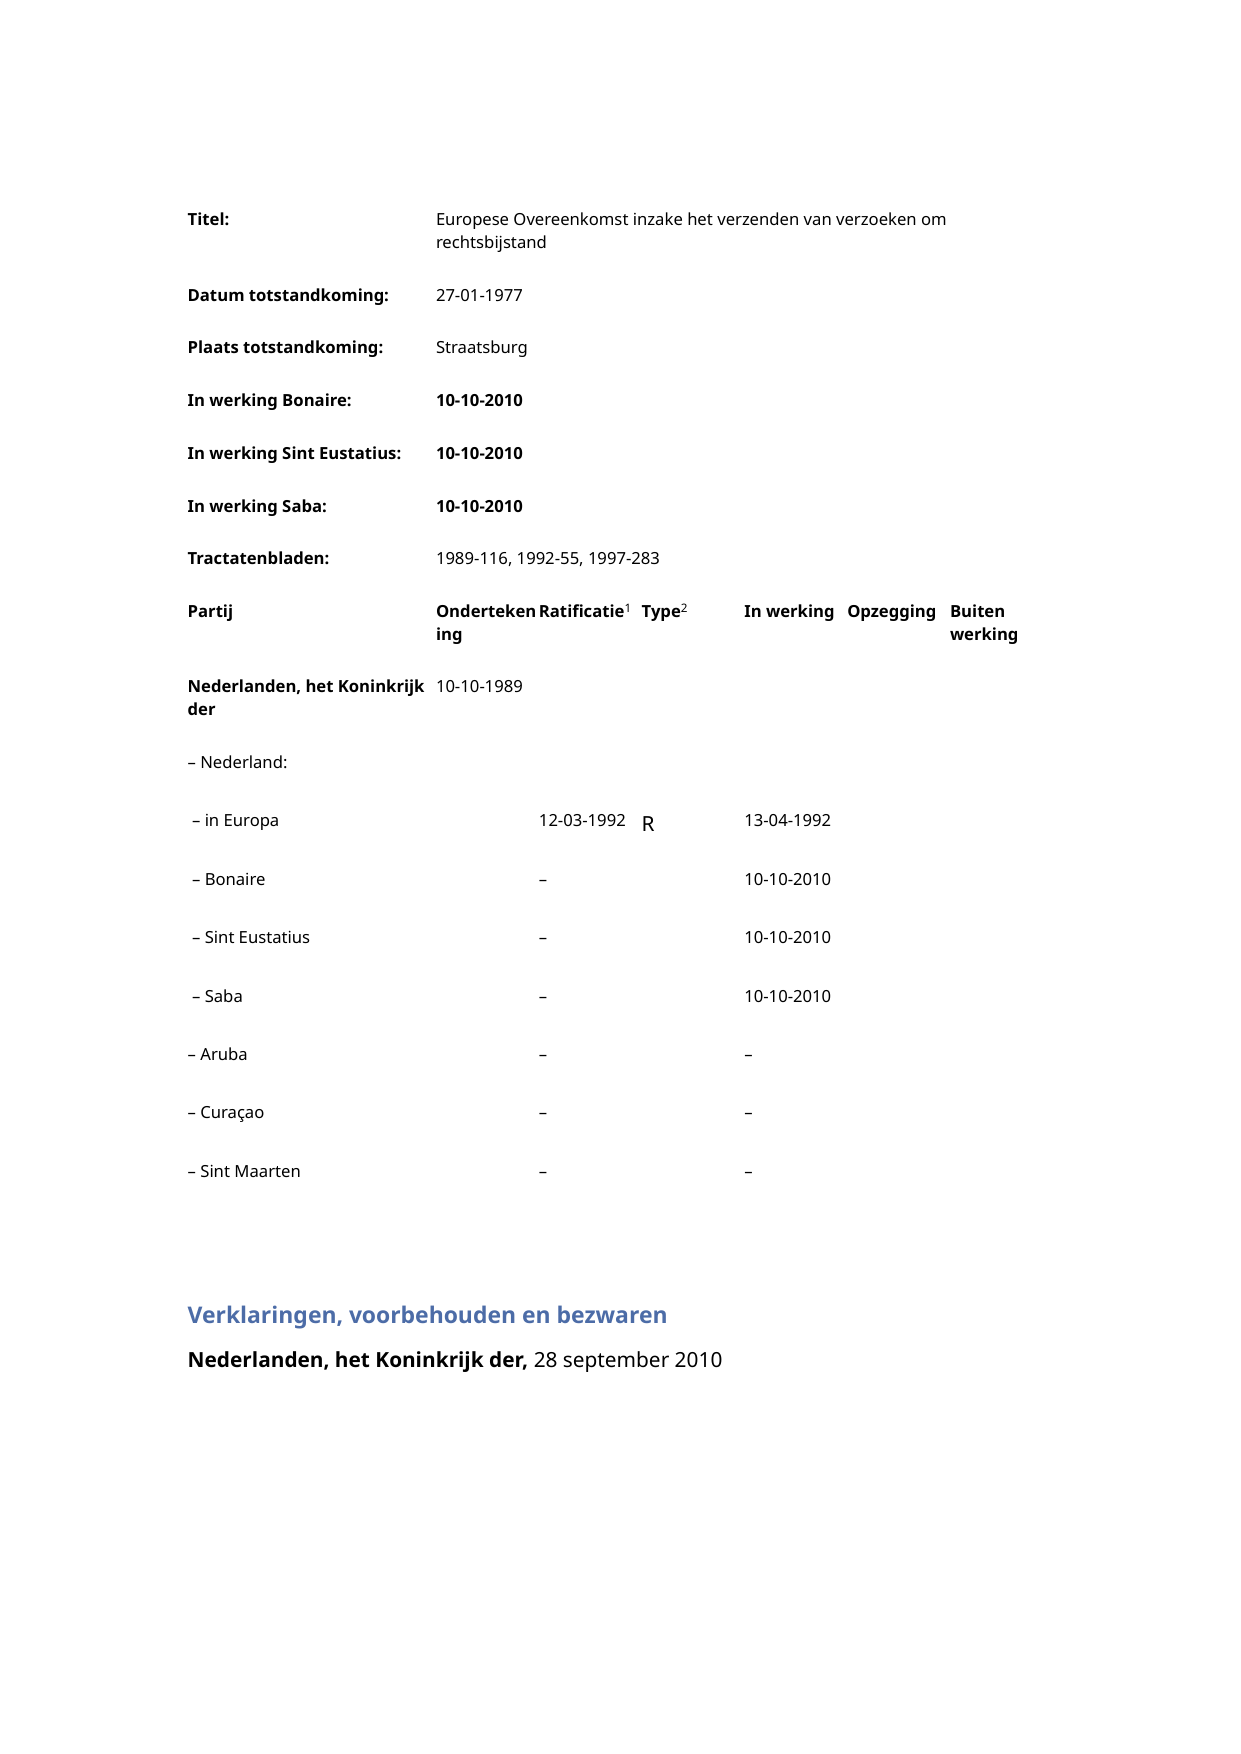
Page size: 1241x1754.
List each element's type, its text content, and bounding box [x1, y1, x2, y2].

table_cell [847, 1043, 950, 1101]
table_cell [539, 750, 641, 809]
table_cell Opzegging [847, 600, 950, 675]
table_cell Tractatenbladen: [188, 547, 436, 599]
table_cell [847, 867, 950, 926]
table_cell [950, 984, 1053, 1043]
table_cell [436, 1043, 539, 1101]
table_cell – [744, 1043, 847, 1101]
table_cell [641, 926, 744, 984]
table_cell [950, 1160, 1053, 1218]
table_header Europese Overeenkomst inzake het verzenden van verzoeken om rechtsbijstand [436, 208, 1053, 283]
table_cell [950, 675, 1053, 750]
table_cell Partij [188, 600, 436, 675]
table_cell [744, 675, 847, 750]
table_cell – Sint Eustatius [188, 926, 436, 984]
table_cell [436, 809, 539, 867]
table_cell 10-10-2010 [436, 494, 1053, 547]
table_cell [950, 867, 1053, 926]
table_cell [847, 809, 950, 867]
table_cell – Bonaire [188, 867, 436, 926]
table_cell 10-10-2010 [744, 867, 847, 926]
table_cell [641, 1101, 744, 1159]
table_cell Plaats totstandkoming: [188, 336, 436, 389]
table_cell [641, 984, 744, 1043]
table_cell – Aruba [188, 1043, 436, 1101]
table_cell [436, 1160, 539, 1218]
table_cell – Saba [188, 984, 436, 1043]
table_cell [847, 750, 950, 809]
table_cell 27-01-1977 [436, 283, 1053, 336]
table_cell [847, 984, 950, 1043]
table_cell [950, 1101, 1053, 1159]
table_cell [847, 675, 950, 750]
table_cell In werking Saba: [188, 494, 436, 547]
table_cell [436, 984, 539, 1043]
subtitle Verklaringen, voorbehouden en bezwaren [187, 1299, 1053, 1330]
table_cell Datum totstandkoming: [188, 283, 436, 336]
table_cell 10-10-2010 [744, 984, 847, 1043]
table_cell [950, 809, 1053, 867]
table_cell Nederlanden, het Koninkrijk der [188, 675, 436, 750]
table_cell [847, 1160, 950, 1218]
table_cell – [744, 1160, 847, 1218]
table_cell [641, 750, 744, 809]
table_cell In werking Bonaire: [188, 389, 436, 441]
table_cell 10-10-2010 [436, 441, 1053, 494]
table_cell In werking Sint Eustatius: [188, 441, 436, 494]
table_cell [950, 926, 1053, 984]
table_cell 10-10-2010 [436, 389, 1053, 441]
table_cell 10-10-2010 [744, 926, 847, 984]
table_cell 13-04-1992 [744, 809, 847, 867]
table_cell [641, 1043, 744, 1101]
table_cell – [539, 867, 641, 926]
table_header Titel: [188, 208, 436, 283]
table_cell – in Europa [188, 809, 436, 867]
table_cell – Curaçao [188, 1101, 436, 1159]
table_cell [436, 867, 539, 926]
table_cell – Sint Maarten [188, 1160, 436, 1218]
table_cell R [641, 809, 744, 867]
table_cell In werking [744, 600, 847, 675]
table_cell 12-03-1992 [539, 809, 641, 867]
table_cell [436, 750, 539, 809]
table_cell – [539, 1160, 641, 1218]
table_cell – [539, 1043, 641, 1101]
table_cell – [539, 984, 641, 1043]
text Nederlanden, het Koninkrijk der, 28 september 2010 [187, 1345, 1053, 1373]
table_cell – [539, 926, 641, 984]
table_cell [847, 926, 950, 984]
table_cell [641, 867, 744, 926]
table_cell [641, 675, 744, 750]
table_cell [436, 1101, 539, 1159]
table_cell [436, 926, 539, 984]
table_cell 1989-116, 1992-55, 1997-283 [436, 547, 1053, 599]
table_cell Ratificatie1 [539, 600, 641, 675]
table_cell [847, 1101, 950, 1159]
table_cell Type2 [641, 600, 744, 675]
table_cell Buiten werking [950, 600, 1053, 675]
table_cell [744, 750, 847, 809]
table_cell [539, 675, 641, 750]
table_cell – Nederland: [188, 750, 436, 809]
table_cell – [539, 1101, 641, 1159]
table_cell [950, 1043, 1053, 1101]
table_cell Straatsburg [436, 336, 1053, 389]
table_cell [641, 1160, 744, 1218]
table_cell [950, 750, 1053, 809]
table_cell Ondertekening [436, 600, 539, 675]
table_cell 10-10-1989 [436, 675, 539, 750]
table_cell – [744, 1101, 847, 1159]
